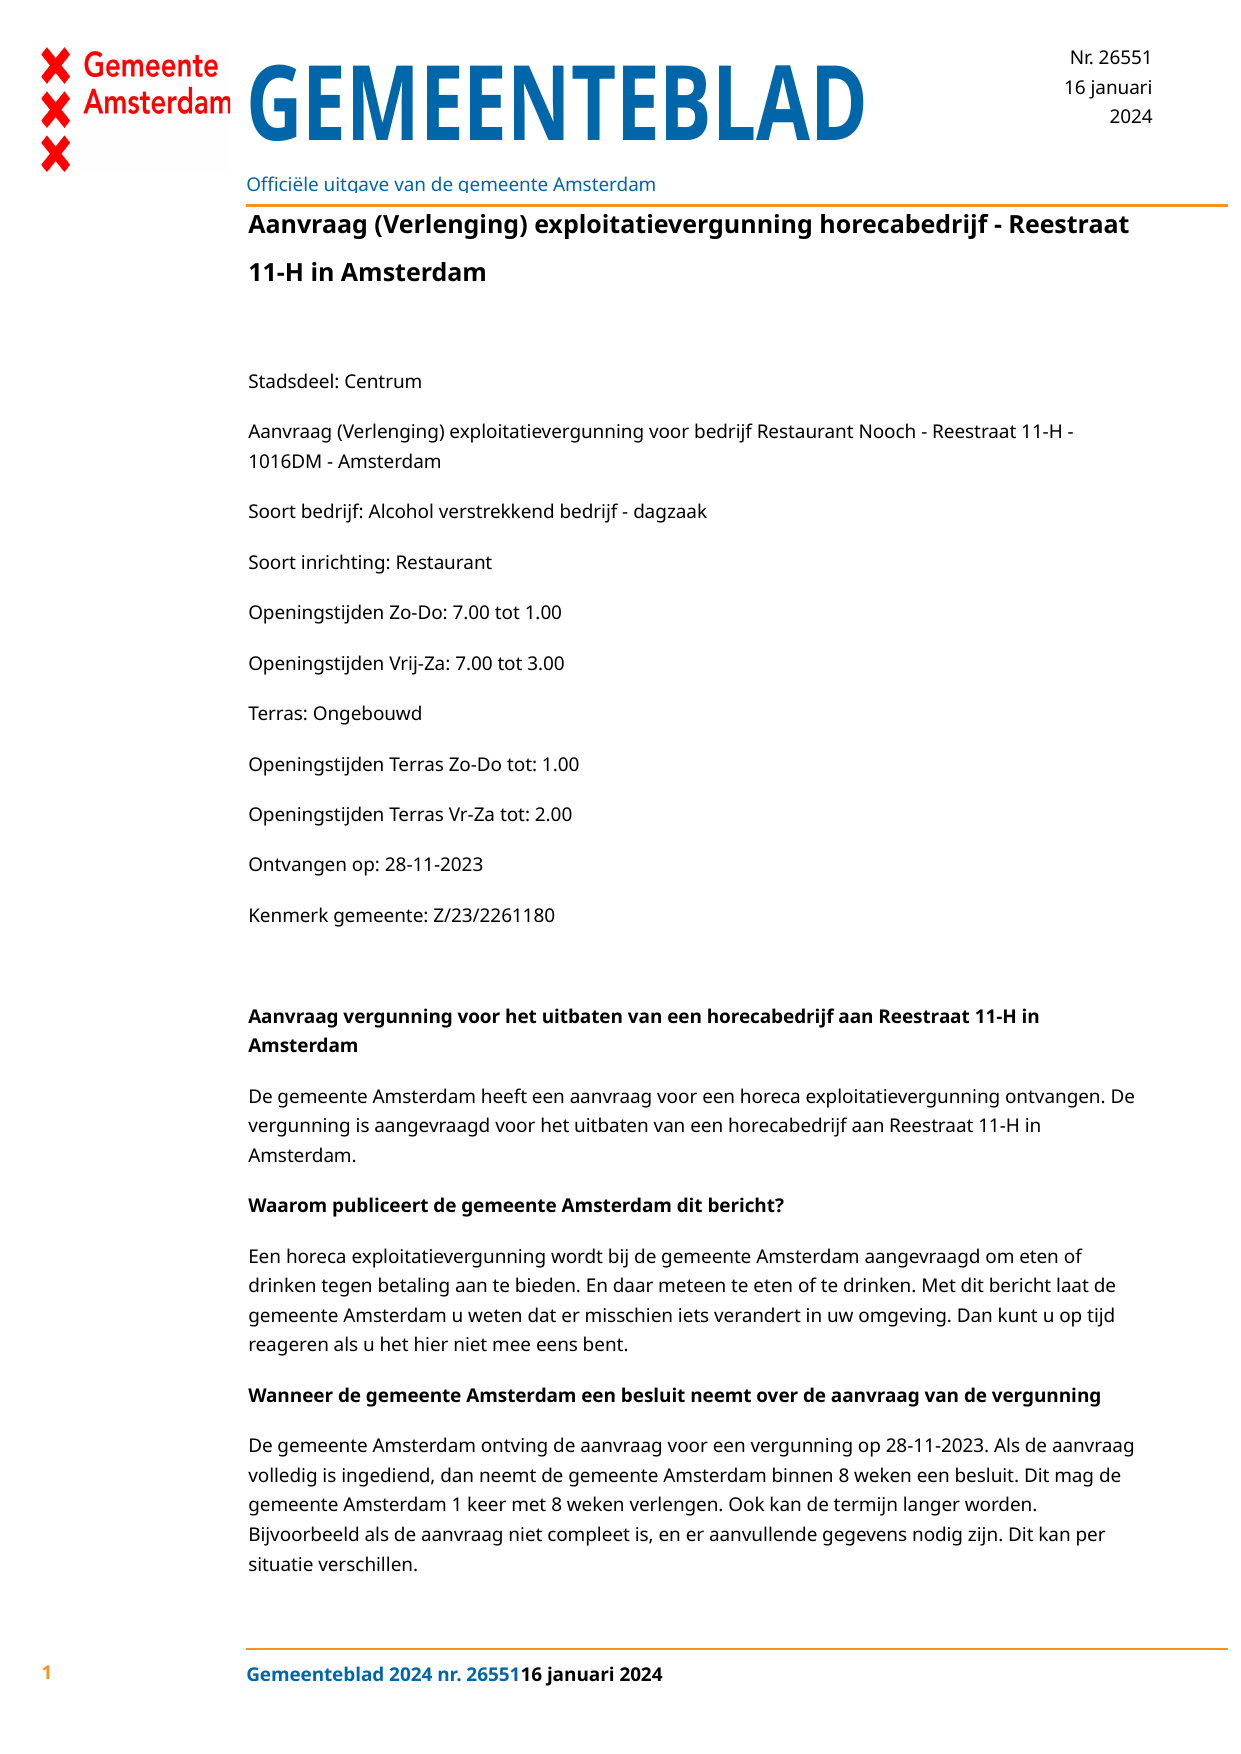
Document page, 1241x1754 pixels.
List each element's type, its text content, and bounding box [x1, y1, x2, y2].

text Stadsdeel: Centrum [248, 368, 1152, 394]
text Waarom publiceert de gemeente Amsterdam dit bericht? [248, 1192, 1152, 1218]
text Aanvraag vergunning voor het uitbaten van een horecabedrijf aan Reestraat 11-H in Amsterdam [248, 1003, 1152, 1058]
text Openingstijden Vrij-Za: 7.00 tot 3.00 [248, 650, 1152, 676]
text Aanvraag (Verlenging) exploitatievergunning horecabedrijf - Reestraat 11-H in Amsterdam [248, 207, 1152, 288]
text Kenmerk gemeente: Z/23/2261180 [248, 902, 1152, 928]
text De gemeente Amsterdam ontving de aanvraag voor een vergunning op 28-11-2023. Als de aanvraag volledig is ingediend, dan neemt de gemeente Amsterdam binnen 8 weken een besluit. Dit mag de gemeente Amsterdam 1 keer met 8 weken verlengen. Ook kan de termijn langer worden. Bijvoorbeeld als de aanvraag niet compleet is, en er aanvullende gegevens nodig zijn. Dit kan per situatie verschillen. [248, 1432, 1152, 1577]
text Soort bedrijf: Alcohol verstrekkend bedrijf - dagzaak [248, 499, 1152, 524]
text Terras: Ongebouwd [248, 700, 1152, 726]
text De gemeente Amsterdam heeft een aanvraag voor een horeca exploitatievergunning ontvangen. De vergunning is aangevraagd voor het uitbaten van een horecabedrijf aan Reestraat 11-H in Amsterdam. [248, 1083, 1152, 1168]
picture [41, 47, 231, 172]
text Openingstijden Zo-Do: 7.00 tot 1.00 [248, 599, 1152, 625]
text Openingstijden Terras Vr-Za tot: 2.00 [248, 801, 1152, 827]
text Soort inrichting: Restaurant [248, 549, 1152, 575]
text Een horeca exploitatievergunning wordt bij de gemeente Amsterdam aangevraagd om eten of drinken tegen betaling aan te bieden. En daar meteen te eten of te drinken. Met dit bericht laat de gemeente Amsterdam u weten dat er misschien iets verandert in uw omgeving. Dan kunt u op tijd reageren als u het hier niet mee eens bent. [248, 1243, 1152, 1357]
text Aanvraag (Verlenging) exploitatievergunning voor bedrijf Restaurant Nooch - Reestraat 11-H - 1016DM - Amsterdam [248, 419, 1152, 474]
text Wanneer de gemeente Amsterdam een besluit neemt over de aanvraag van de vergunning [248, 1382, 1152, 1408]
text Openingstijden Terras Zo-Do tot: 1.00 [248, 751, 1152, 777]
text Ontvangen op: 28-11-2023 [248, 852, 1152, 877]
